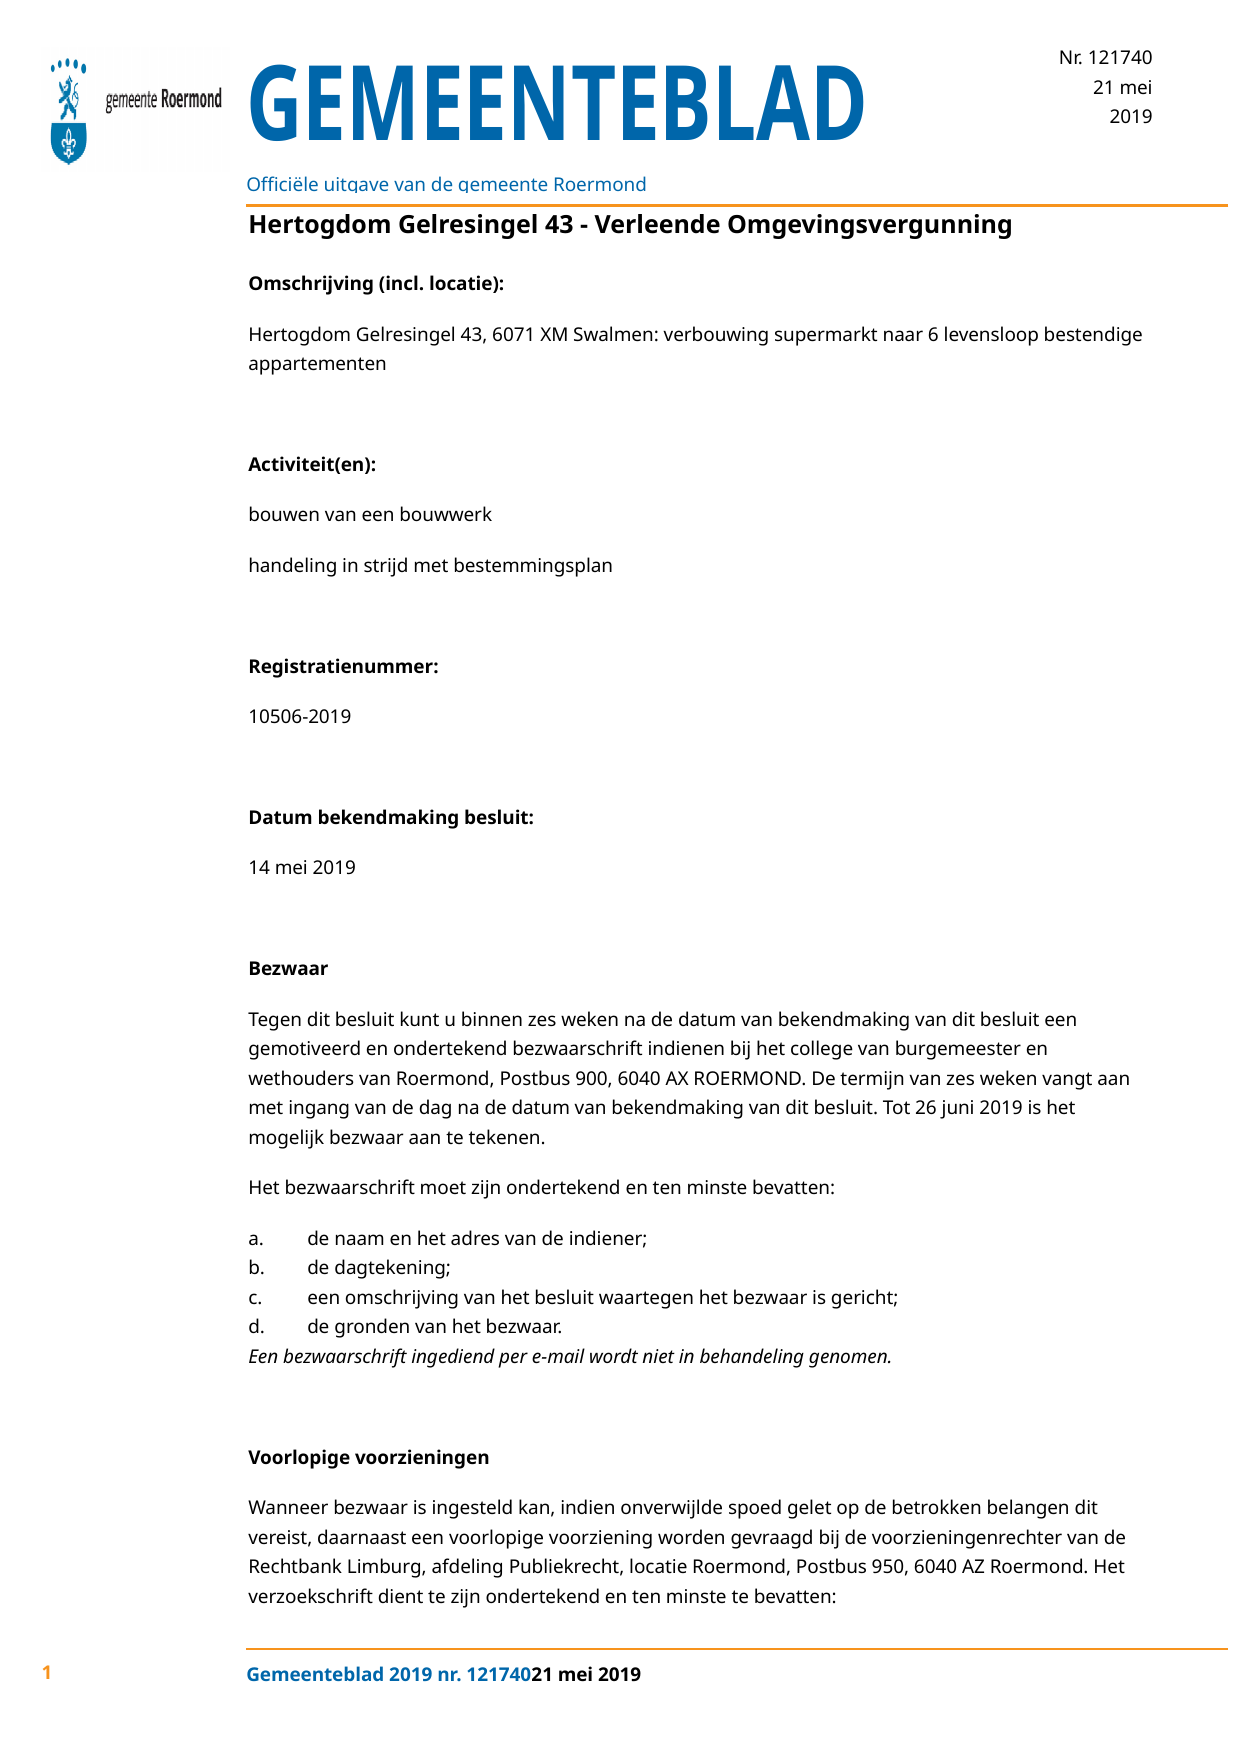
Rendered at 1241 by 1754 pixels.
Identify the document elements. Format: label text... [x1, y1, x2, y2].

text Wanneer bezwaar is ingesteld kan, indien onverwijlde spoed gelet op de betrokken belangen dit vereist, daarnaast een voorlopige voorziening worden gevraagd bij de voorzieningenrechter van de Rechtbank Limburg, afdeling Publiekrecht, locatie Roermond, Postbus 950, 6040 AZ Roermond. Het verzoekschrift dient te zijn ondertekend en ten minste te bevatten: [248, 1494, 1152, 1609]
text Registratienummer: [248, 653, 1152, 678]
text Het bezwaarschrift moet zijn ondertekend en ten minste bevatten: [248, 1174, 1152, 1200]
text Hertogdom Gelresingel 43 - Verleende Omgevingsvergunning [248, 207, 1152, 241]
list de dagtekening; [248, 1254, 1152, 1280]
text handeling in strijd met bestemmingsplan [248, 552, 1152, 578]
text Datum bekendmaking besluit: [248, 804, 1152, 830]
text Hertogdom Gelresingel 43, 6071 XM Swalmen: verbouwing supermarkt naar 6 levensloop bestendige appartementen [248, 321, 1152, 376]
text Voorlopige voorzieningen [248, 1444, 1152, 1470]
text Een bezwaarschrift ingediend per e-mail wordt niet in behandeling genomen. [248, 1343, 1152, 1369]
text Omschrijving (incl. locatie): [248, 270, 1152, 296]
list een omschrijving van het besluit waartegen het bezwaar is gericht; [248, 1284, 1152, 1310]
list de naam en het adres van de indiener; [248, 1225, 1152, 1251]
text bouwen van een bouwwerk [248, 502, 1152, 527]
list de gronden van het bezwaar. [248, 1314, 1152, 1339]
text Activiteit(en): [248, 451, 1152, 477]
text Tegen dit besluit kunt u binnen zes weken na de datum van bekendmaking van dit besluit een gemotiveerd en ondertekend bezwaarschrift indienen bij het college van burgemeester en wethouders van Roermond, Postbus 900, 6040 AX ROERMOND. De termijn van zes weken vangt aan met ingang van de dag na de datum van bekendmaking van dit besluit. Tot 26 juni 2019 is het mogelijk bezwaar aan te tekenen. [248, 1006, 1152, 1150]
text 14 mei 2019 [248, 854, 1152, 880]
text 10506-2019 [248, 703, 1152, 729]
text Bezwaar [248, 955, 1152, 981]
picture [41, 47, 231, 172]
